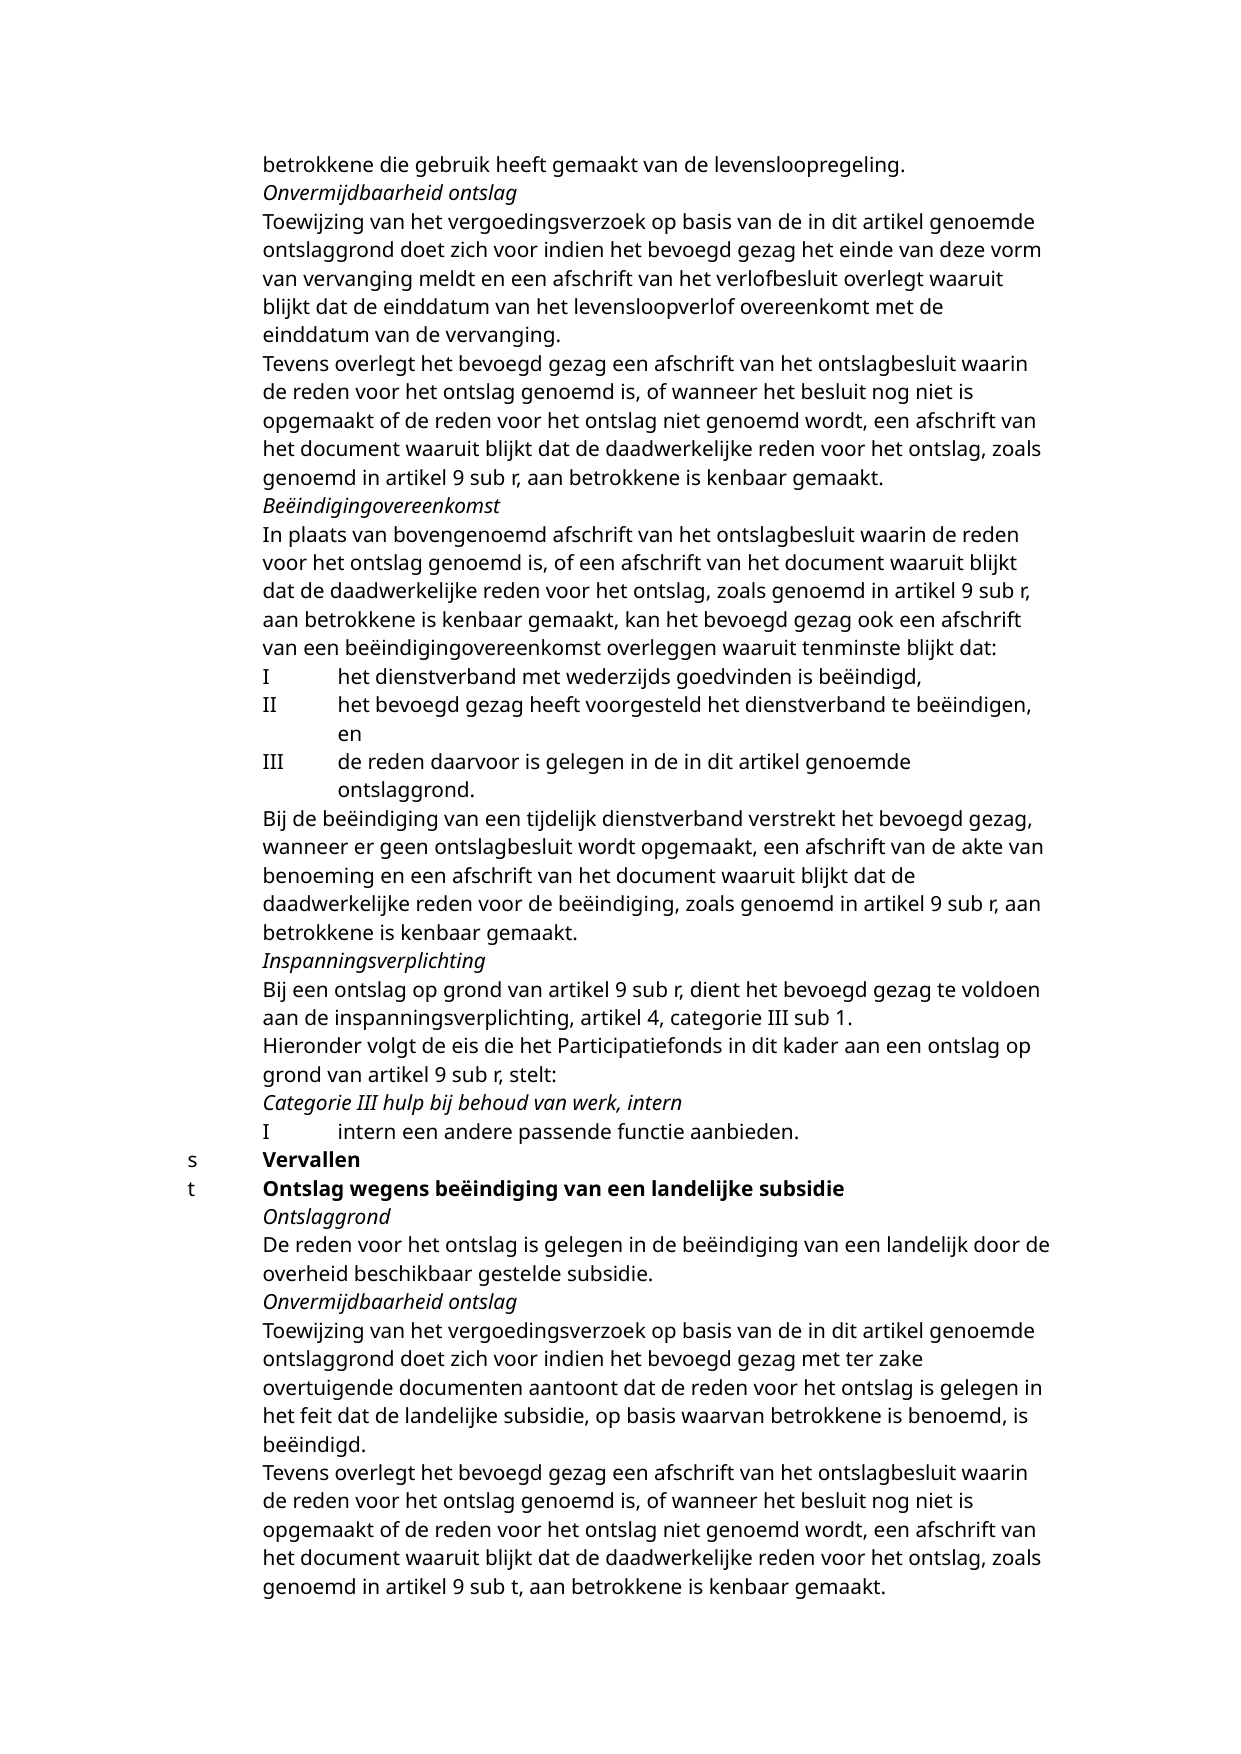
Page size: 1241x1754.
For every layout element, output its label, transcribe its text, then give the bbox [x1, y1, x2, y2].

list Onvermijdbaarheid ontslag [187, 1287, 1053, 1316]
list Tevens overlegt het bevoegd gezag een afschrift van het ontslagbesluit waarin de reden voor het ontslag genoemd is, of wanneer het besluit nog niet is opgemaakt of de reden voor het ontslag niet genoemd wordt, een afschrift van het document waaruit blijkt dat de daadwerkelijke reden voor het ontslag, zoals genoemd in artikel 9 sub t, aan betrokkene is kenbaar gemaakt. [187, 1458, 1053, 1600]
list het bevoegd gezag heeft voorgesteld het dienstverband te beëindigen, en [262, 690, 1053, 747]
list betrokkene die gebruik heeft gemaakt van de levensloopregeling. [187, 150, 1053, 178]
list intern een andere passende functie aanbieden. [262, 1117, 1053, 1145]
list De reden voor het ontslag is gelegen in de beëindiging van een landelijk door de overheid beschikbaar gestelde subsidie. [187, 1231, 1053, 1287]
list Toewijzing van het vergoedingsverzoek op basis van de in dit artikel genoemde ontslaggrond doet zich voor indien het bevoegd gezag met ter zake overtuigende documenten aantoont dat de reden voor het ontslag is gelegen in het feit dat de landelijke subsidie, op basis waarvan betrokkene is benoemd, is beëindigd. [187, 1316, 1053, 1458]
list Inspanningsverplichting [187, 946, 1053, 975]
list Tevens overlegt het bevoegd gezag een afschrift van het ontslagbesluit waarin de reden voor het ontslag genoemd is, of wanneer het besluit nog niet is opgemaakt of de reden voor het ontslag niet genoemd wordt, een afschrift van het document waaruit blijkt dat de daadwerkelijke reden voor het ontslag, zoals genoemd in artikel 9 sub r, aan betrokkene is kenbaar gemaakt. [187, 349, 1053, 491]
list het dienstverband met wederzijds goedvinden is beëindigd, [262, 662, 1053, 690]
list In plaats van bovengenoemd afschrift van het ontslagbesluit waarin de reden voor het ontslag genoemd is, of een afschrift van het document waaruit blijkt dat de daadwerkelijke reden voor het ontslag, zoals genoemd in artikel 9 sub r, aan betrokkene is kenbaar gemaakt, kan het bevoegd gezag ook een afschrift van een beëindigingovereenkomst overleggen waaruit tenminste blijkt dat: [187, 520, 1053, 662]
list Bij de beëindiging van een tijdelijk dienstverband verstrekt het bevoegd gezag, wanneer er geen ontslagbesluit wordt opgemaakt, een afschrift van de akte van benoeming en een afschrift van het document waaruit blijkt dat de daadwerkelijke reden voor de beëindiging, zoals genoemd in artikel 9 sub r, aan betrokkene is kenbaar gemaakt. [187, 804, 1053, 946]
list Ontslaggrond [187, 1202, 1053, 1231]
list Bij een ontslag op grond van artikel 9 sub r, dient het bevoegd gezag te voldoen aan de inspanningsverplichting, artikel 4, categorie III sub 1. [187, 975, 1053, 1032]
list Beëindigingovereenkomst [187, 491, 1053, 520]
list Categorie III hulp bij behoud van werk, intern [187, 1088, 1053, 1117]
list Hieronder volgt de eis die het Participatiefonds in dit kader aan een ontslag op grond van artikel 9 sub r, stelt: [187, 1032, 1053, 1088]
list Ontslag wegens beëindiging van een landelijke subsidie [187, 1174, 1053, 1202]
list Onvermijdbaarheid ontslag [187, 178, 1053, 207]
list de reden daarvoor is gelegen in de in dit artikel genoemde ontslaggrond. [262, 747, 1053, 804]
list Toewijzing van het vergoedingsverzoek op basis van de in dit artikel genoemde ontslaggrond doet zich voor indien het bevoegd gezag het einde van deze vorm van vervanging meldt en een afschrift van het verlofbesluit overlegt waaruit blijkt dat de einddatum van het levensloopverlof overeenkomt met de einddatum van de vervanging. [187, 207, 1053, 349]
list Vervallen [187, 1145, 1053, 1174]
